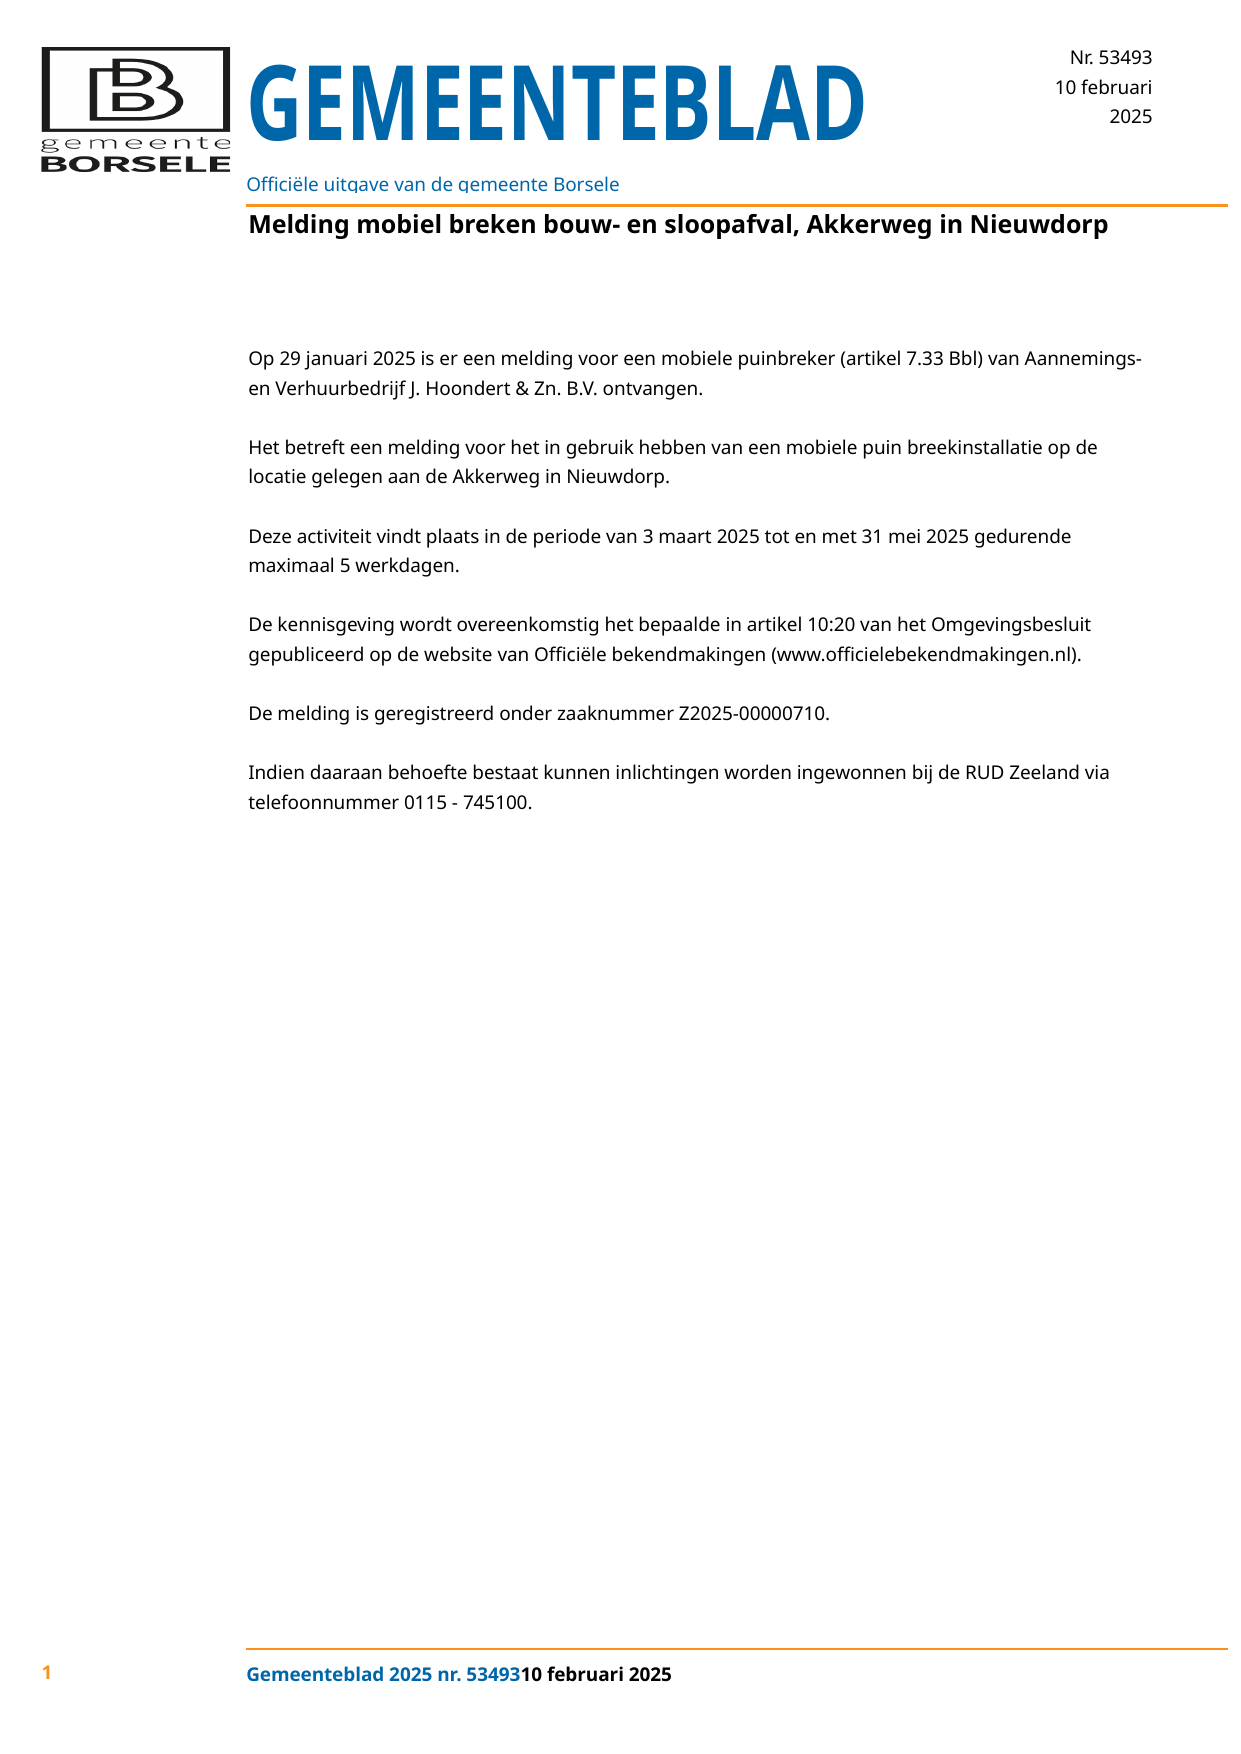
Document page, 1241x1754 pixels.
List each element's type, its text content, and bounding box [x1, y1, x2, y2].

picture [41, 47, 231, 172]
text Deze activiteit vindt plaats in de periode van 3 maart 2025 tot en met 31 mei 2025 gedurende maximaal 5 werkdagen. [248, 523, 1152, 578]
text Het betreft een melding voor het in gebruik hebben van een mobiele puin breekinstallatie op de locatie gelegen aan de Akkerweg in Nieuwdorp. [248, 434, 1152, 489]
text Indien daaraan behoefte bestaat kunnen inlichtingen worden ingewonnen bij de RUD Zeeland via telefoonnummer 0115 - 745100. [248, 759, 1152, 815]
text De melding is geregistreerd onder zaaknummer Z2025-00000710. [248, 700, 1152, 726]
text De kennisgeving wordt overeenkomstig het bepaalde in artikel 10:20 van het Omgevingsbesluit gepubliceerd op de website van Officiële bekendmakingen (www.officielebekendmakingen.nl). [248, 612, 1152, 667]
text Op 29 januari 2025 is er een melding voor een mobiele puinbreker (artikel 7.33 Bbl) van Aannemings- en Verhuurbedrijf J. Hoondert & Zn. B.V. ontvangen. [248, 345, 1152, 401]
text Melding mobiel breken bouw- en sloopafval, Akkerweg in Nieuwdorp [248, 207, 1152, 241]
